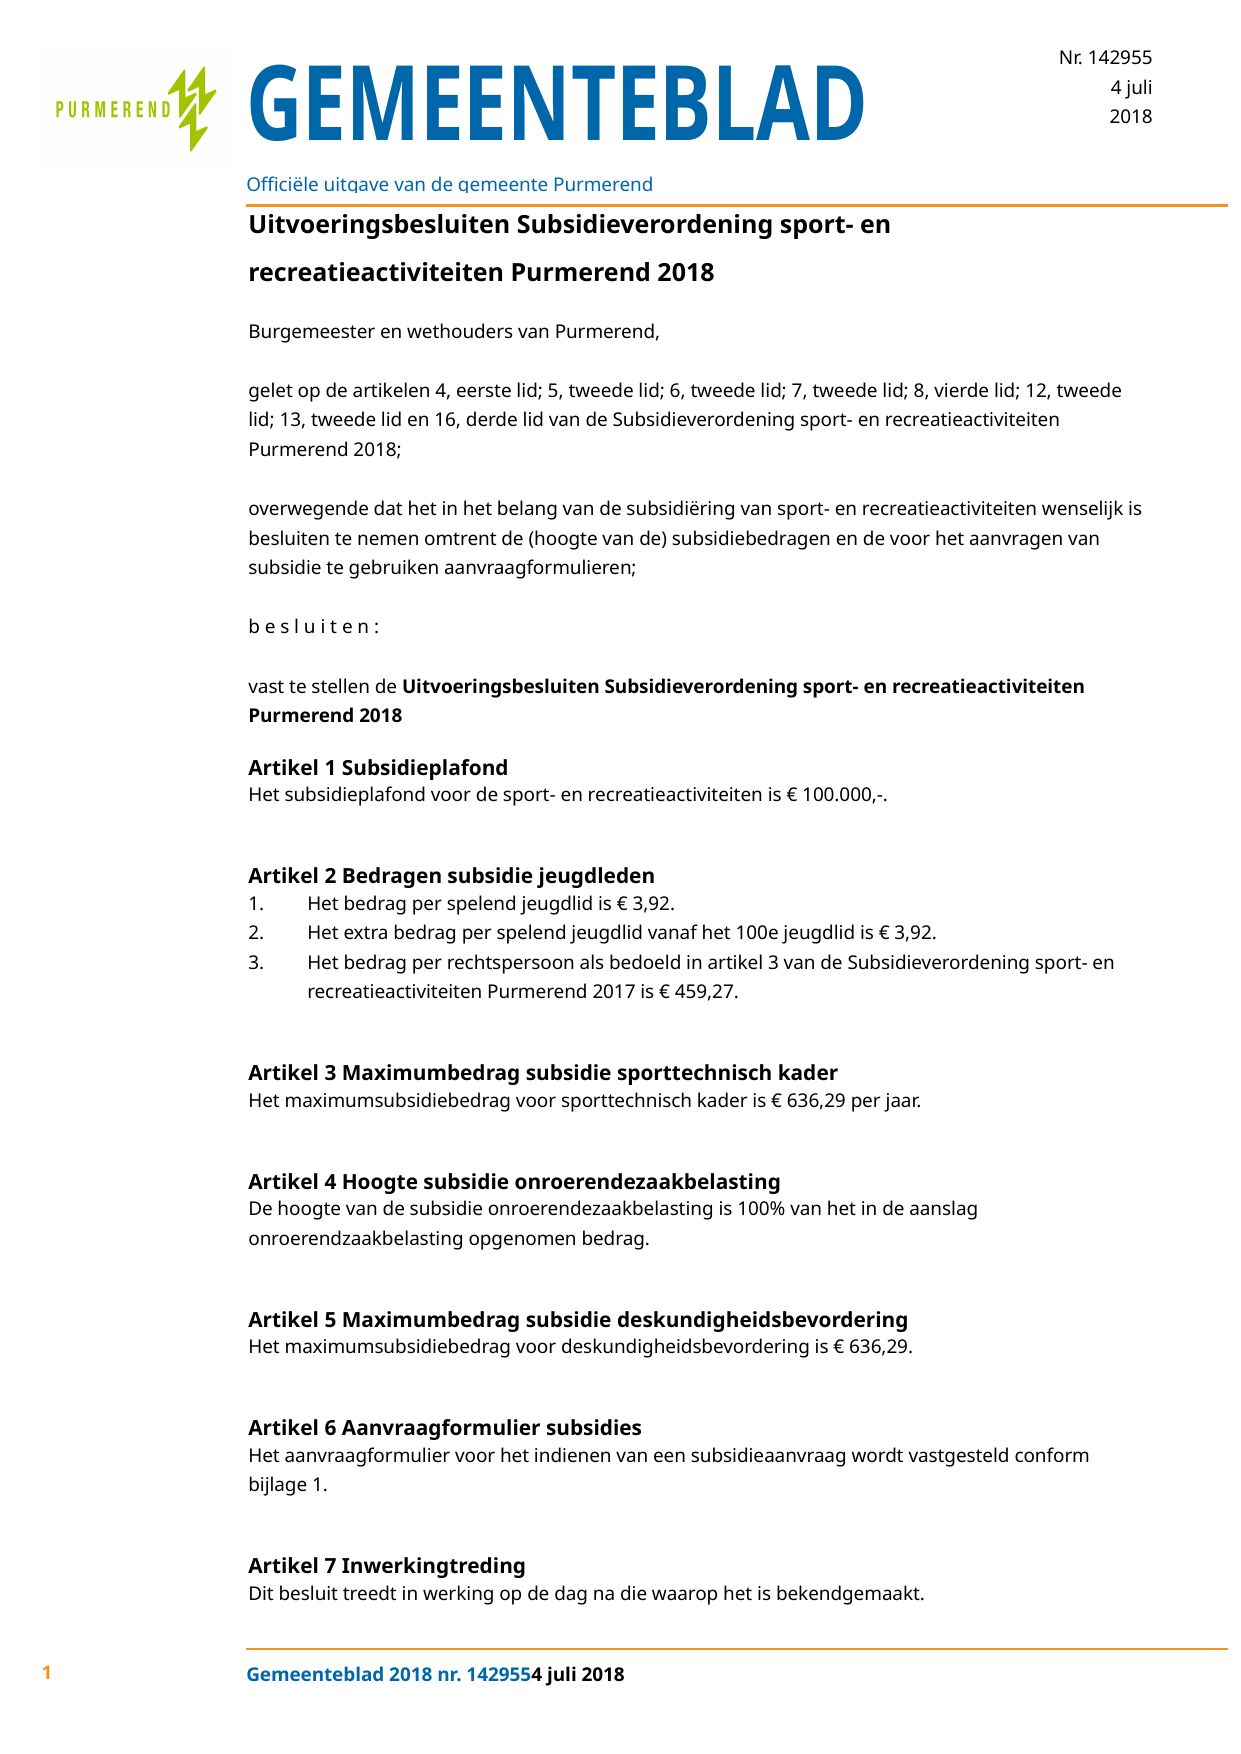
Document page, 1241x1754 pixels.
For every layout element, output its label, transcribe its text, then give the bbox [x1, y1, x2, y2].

text Artikel 4 Hoogte subsidie onroerendezaakbelasting [248, 1167, 1152, 1195]
list Het bedrag per spelend jeugdlid is € 3,92. [248, 890, 1152, 916]
text Het maximumsubsidiebedrag voor sporttechnisch kader is € 636,29 per jaar. [248, 1087, 1152, 1113]
text Artikel 2 Bedragen subsidie jeugdleden [248, 861, 1152, 890]
text Artikel 3 Maximumbedrag subsidie sporttechnisch kader [248, 1058, 1152, 1087]
text vast te stellen de Uitvoeringsbesluiten Subsidieverordening sport- en recreatieactiviteiten Purmerend 2018 [248, 673, 1152, 728]
text Artikel 6 Aanvraagformulier subsidies [248, 1413, 1152, 1442]
text De hoogte van de subsidie onroerendezaakbelasting is 100% van het in de aanslag onroerendzaakbelasting opgenomen bedrag. [248, 1195, 1152, 1251]
text Het subsidieplafond voor de sport- en recreatieactiviteiten is € 100.000,-. [248, 781, 1152, 807]
picture [41, 47, 231, 172]
text Artikel 1 Subsidieplafond [248, 753, 1152, 781]
list Het extra bedrag per spelend jeugdlid vanaf het 100e jeugdlid is € 3,92. [248, 919, 1152, 945]
text Burgemeester en wethouders van Purmerend, [248, 318, 1152, 344]
text Het maximumsubsidiebedrag voor deskundigheidsbevordering is € 636,29. [248, 1333, 1152, 1359]
text Uitvoeringsbesluiten Subsidieverordening sport- en recreatieactiviteiten Purmerend 2018 [248, 207, 1152, 288]
text gelet op de artikelen 4, eerste lid; 5, tweede lid; 6, tweede lid; 7, tweede lid; 8, vierde lid; 12, tweede lid; 13, tweede lid en 16, derde lid van de Subsidieverordening sport- en recreatieactiviteiten Purmerend 2018; [248, 377, 1152, 462]
text Het aanvraagformulier voor het indienen van een subsidieaanvraag wordt vastgesteld conform bijlage 1. [248, 1442, 1152, 1497]
text Dit besluit treedt in werking op de dag na die waarop het is bekendgemaakt. [248, 1580, 1152, 1606]
text overwegende dat het in het belang van de subsidiëring van sport- en recreatieactiviteiten wenselijk is besluiten te nemen omtrent de (hoogte van de) subsidiebedragen en de voor het aanvragen van subsidie te gebruiken aanvraagformulieren; [248, 495, 1152, 580]
text Artikel 5 Maximumbedrag subsidie deskundigheidsbevordering [248, 1305, 1152, 1333]
list Het bedrag per rechtspersoon als bedoeld in artikel 3 van de Subsidieverordening sport- en recreatieactiviteiten Purmerend 2017 is € 459,27. [248, 949, 1152, 1004]
text Artikel 7 Inwerkingtreding [248, 1551, 1152, 1580]
text b e s l u i t e n : [248, 614, 1152, 639]
